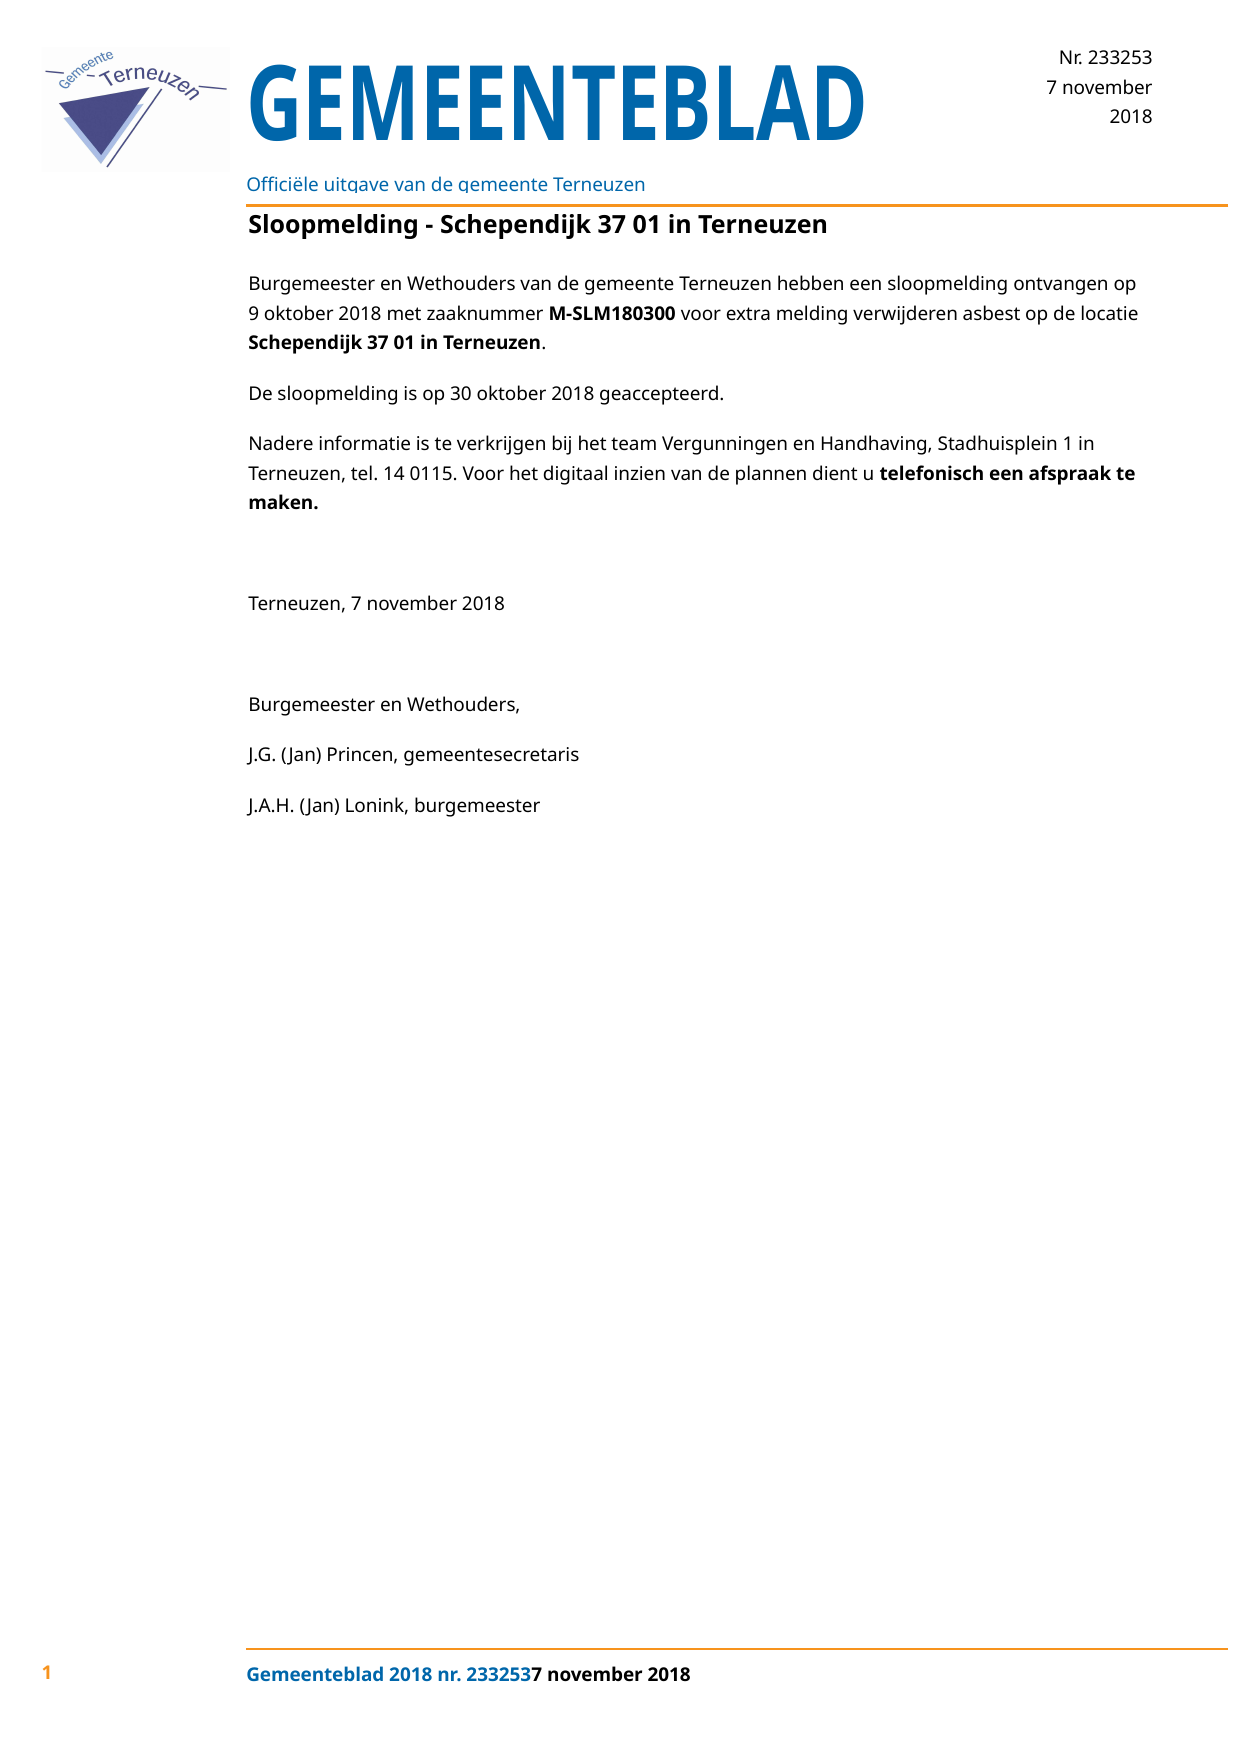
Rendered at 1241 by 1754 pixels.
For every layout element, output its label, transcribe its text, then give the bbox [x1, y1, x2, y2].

text De sloopmelding is op 30 oktober 2018 geaccepteerd. [248, 380, 1152, 406]
text J.G. (Jan) Princen, gemeentesecretaris [248, 742, 1152, 767]
picture [41, 47, 231, 172]
text Sloopmelding - Schependijk 37 01 in Terneuzen [248, 207, 1152, 241]
text Burgemeester en Wethouders, [248, 691, 1152, 717]
text Nadere informatie is te verkrijgen bij het team Vergunningen en Handhaving, Stadhuisplein 1 in Terneuzen, tel. 14 0115. Voor het digitaal inzien van de plannen dient u telefonisch een afspraak te maken. [248, 430, 1152, 515]
text J.A.H. (Jan) Lonink, burgemeester [248, 792, 1152, 818]
text Terneuzen, 7 november 2018 [248, 590, 1152, 616]
text Burgemeester en Wethouders van de gemeente Terneuzen hebben een sloopmelding ontvangen op 9 oktober 2018 met zaaknummer M-SLM180300 voor extra melding verwijderen asbest op de locatie Schependijk 37 01 in Terneuzen. [248, 270, 1152, 355]
